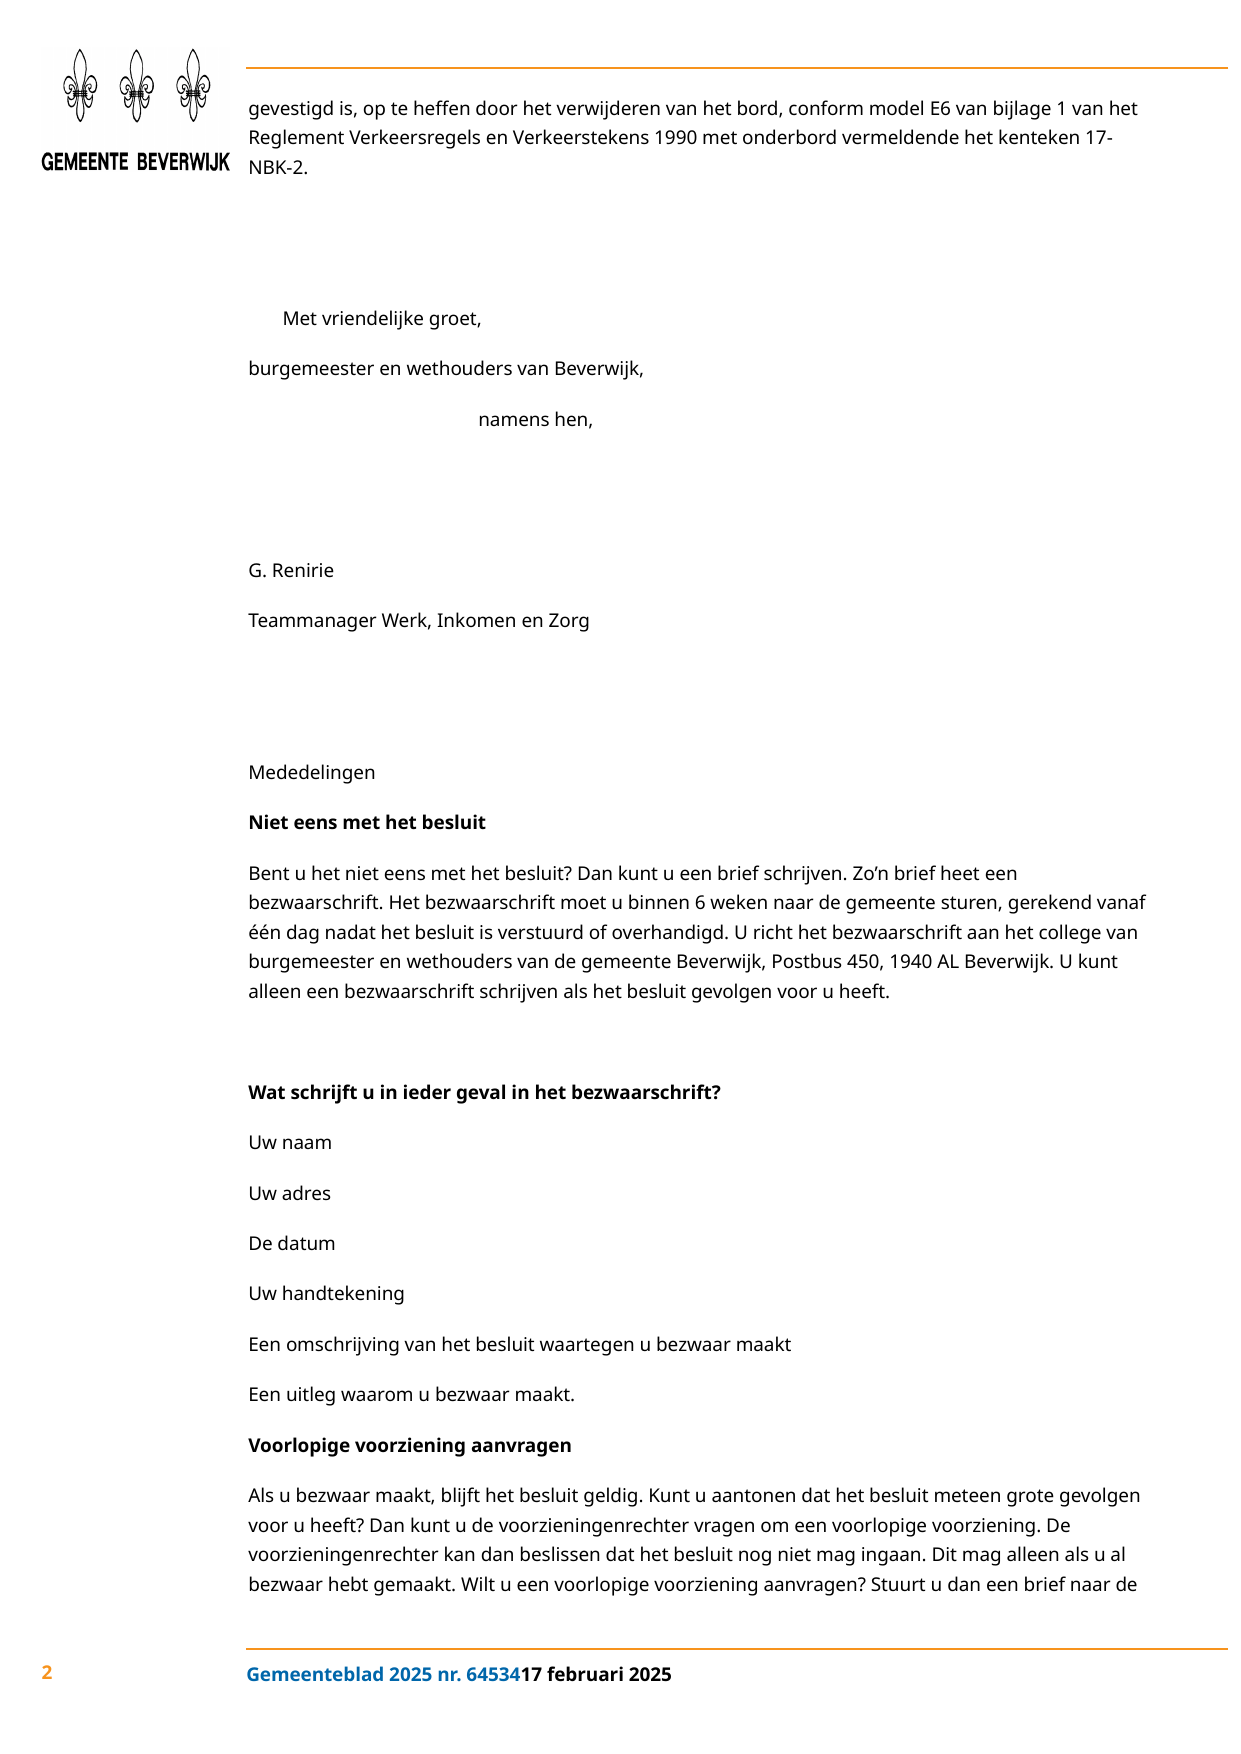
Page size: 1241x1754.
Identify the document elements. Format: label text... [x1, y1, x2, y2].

text Niet eens met het besluit [248, 809, 1152, 835]
text namens hen, [248, 406, 1152, 432]
text Een uitleg waarom u bezwaar maakt. [248, 1381, 1152, 1407]
text Teammanager Werk, Inkomen en Zorg [248, 608, 1152, 633]
text Een omschrijving van het besluit waartegen u bezwaar maakt [248, 1331, 1152, 1357]
text burgemeester en wethouders van Beverwijk, [248, 356, 1152, 381]
text Met vriendelijke groet, [248, 305, 1152, 331]
text Uw handtekening [248, 1281, 1152, 1306]
picture [41, 47, 231, 172]
text G. Renirie [248, 557, 1152, 583]
text Wat schrijft u in ieder geval in het bezwaarschrift? [248, 1079, 1152, 1105]
text Uw adres [248, 1180, 1152, 1206]
text Uw naam [248, 1129, 1152, 1155]
text Bent u het niet eens met het besluit? Dan kunt u een brief schrijven. Zo’n brief heet een bezwaarschrift. Het bezwaarschrift moet u binnen 6 weken naar de gemeente sturen, gerekend vanaf één dag nadat het besluit is verstuurd of overhandigd. U richt het bezwaarschrift aan het college van burgemeester en wethouders van de gemeente Beverwijk, Postbus 450, 1940 AL Beverwijk. U kunt alleen een bezwaarschrift schrijven als het besluit gevolgen voor u heeft. [248, 860, 1152, 1004]
text gevestigd is, op te heffen door het verwijderen van het bord, conform model E6 van bijlage 1 van het Reglement Verkeersregels en Verkeerstekens 1990 met onderbord vermeldende het kenteken 17-NBK-2. [248, 95, 1152, 180]
text Als u bezwaar maakt, blijft het besluit geldig. Kunt u aantonen dat het besluit meteen grote gevolgen voor u heeft? Dan kunt u de voorzieningenrechter vragen om een voorlopige voorziening. De voorzieningenrechter kan dan beslissen dat het besluit nog niet mag ingaan. Dit mag alleen als u al bezwaar hebt gemaakt. Wilt u een voorlopige voorziening aanvragen? Stuurt u dan een brief naar de [248, 1482, 1152, 1597]
text Voorlopige voorziening aanvragen [248, 1432, 1152, 1458]
text Mededelingen [248, 759, 1152, 785]
text De datum [248, 1230, 1152, 1256]
